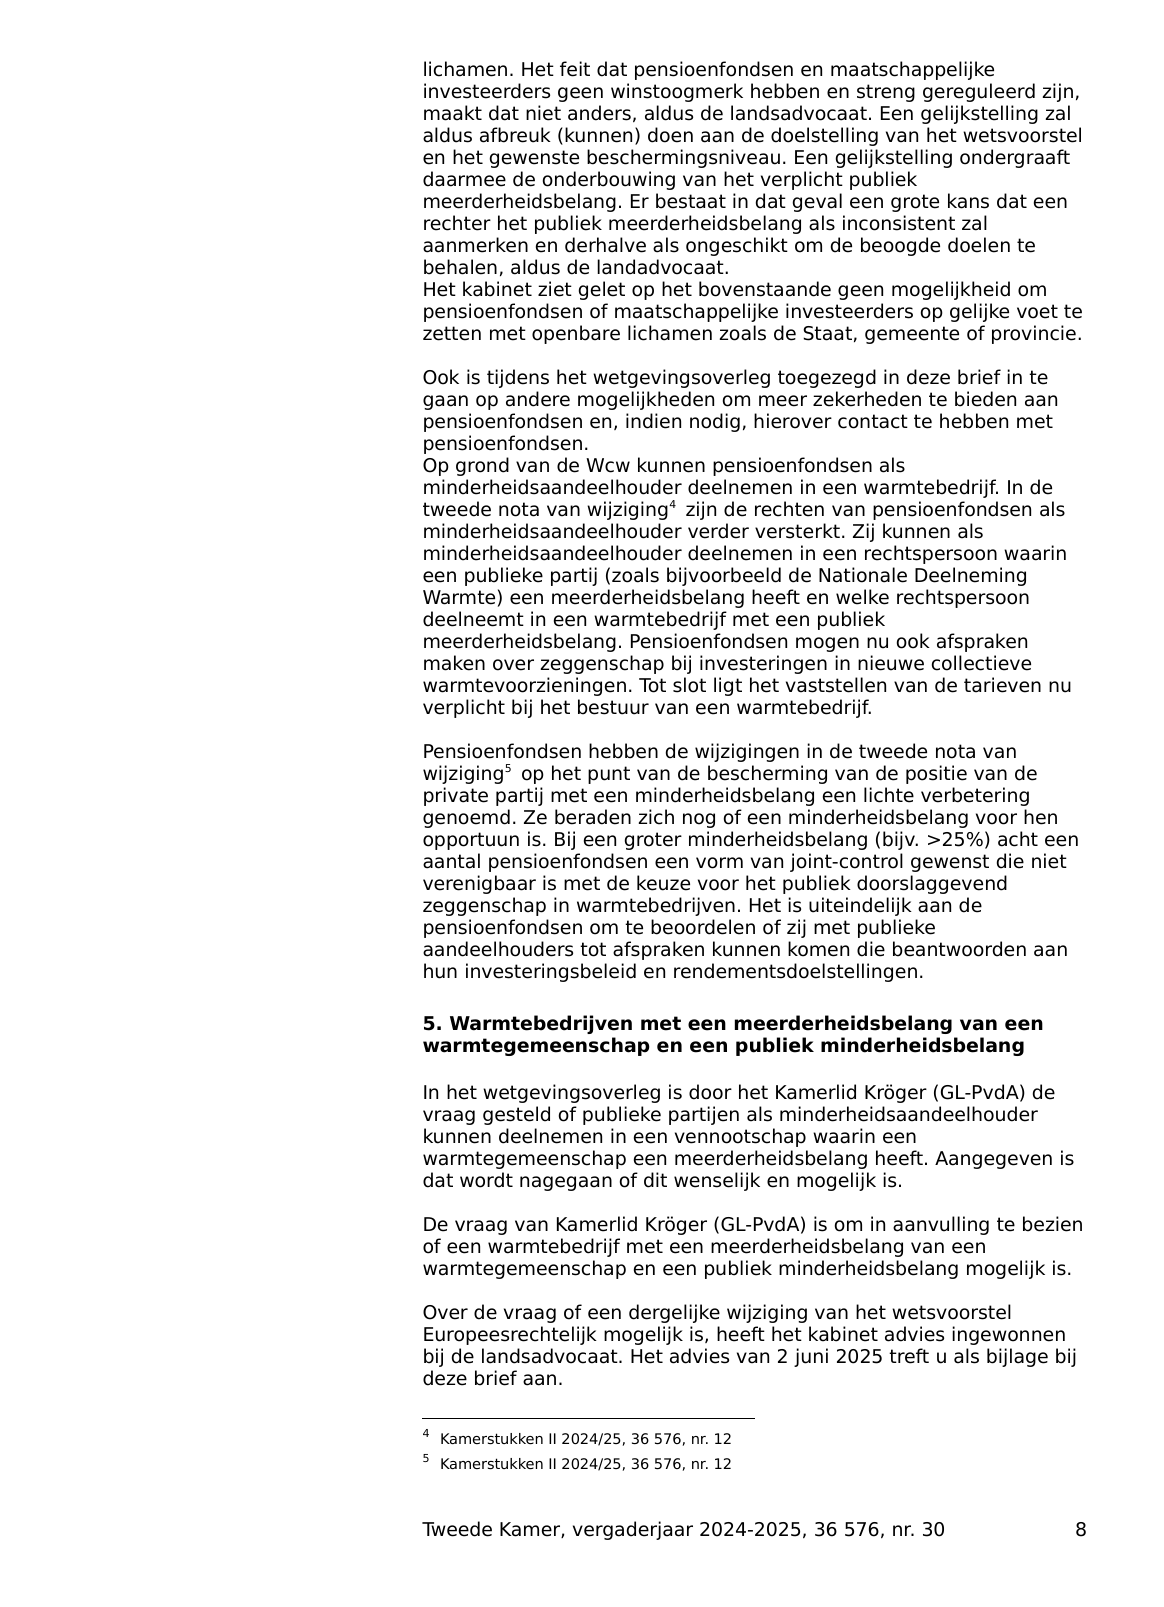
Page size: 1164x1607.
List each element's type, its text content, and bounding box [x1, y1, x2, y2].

text Over de vraag of een dergelijke wijziging van het wetsvoorstel Europeesrechtelijk mogelijk is, heeft het kabinet advies ingewonnen bij de landsadvocaat. Het advies van 2 juni 2025 treft u als bijlage bij deze brief aan. [422, 1302, 1087, 1390]
subtitle 5. Warmtebedrijven met een meerderheidsbelang van een warmtegemeenschap en een publiek minderheidsbelang [422, 1013, 1087, 1057]
text Kamerstukken II 2024/25, 36 576, nr. 12 [422, 1427, 1087, 1449]
text Kamerstukken II 2024/25, 36 576, nr. 12 [422, 1452, 1087, 1474]
text De vraag van Kamerlid Kröger (GL-PvdA) is om in aanvulling te bezien of een warmtebedrijf met een meerderheidsbelang van een warmtegemeenschap en een publiek minderheidsbelang mogelijk is. [422, 1214, 1087, 1279]
text Pensioenfondsen hebben de wijzigingen in de tweede nota van wijziging op het punt van de bescherming van de positie van de private partij met een minderheidsbelang een lichte verbetering genoemd. Ze beraden zich nog of een minderheidsbelang voor hen opportuun is. Bij een groter minderheidsbelang (bijv. >25%) acht een aantal pensioenfondsen een vorm van joint-control gewenst die niet verenigbaar is met de keuze voor het publiek doorslaggevend zeggenschap in warmtebedrijven. Het is uiteindelijk aan de pensioenfondsen om te beoordelen of zij met publieke aandeelhouders tot afspraken kunnen komen die beantwoorden aan hun investeringsbeleid en rendementsdoelstellingen. [422, 741, 1087, 983]
text In het wetgevingsoverleg is door het Kamerlid Kröger (GL-PvdA) de vraag gesteld of publieke partijen als minderheidsaandeelhouder kunnen deelnemen in een vennootschap waarin een warmtegemeenschap een meerderheidsbelang heeft. Aangegeven is dat wordt nagegaan of dit wenselijk en mogelijk is. [422, 1082, 1087, 1191]
text Het kabinet ziet gelet op het bovenstaande geen mogelijkheid om pensioenfondsen of maatschappelijke investeerders op gelijke voet te zetten met openbare lichamen zoals de Staat, gemeente of provincie. [422, 279, 1087, 345]
text lichamen. Het feit dat pensioenfondsen en maatschappelijke investeerders geen winstoogmerk hebben en streng gereguleerd zijn, maakt dat niet anders, aldus de landsadvocaat. Een gelijkstelling zal aldus afbreuk (kunnen) doen aan de doelstelling van het wetsvoorstel en het gewenste beschermingsniveau. Een gelijkstelling ondergraaft daarmee de onderbouwing van het verplicht publiek meerderheidsbelang. Er bestaat in dat geval een grote kans dat een rechter het publiek meerderheidsbelang als inconsistent zal aanmerken en derhalve als ongeschikt om de beoogde doelen te behalen, aldus de landadvocaat. [422, 59, 1087, 279]
text Op grond van de Wcw kunnen pensioenfondsen als minderheidsaandeelhouder deelnemen in een warmtebedrijf. In de tweede nota van wijziging zijn de rechten van pensioenfondsen als minderheidsaandeelhouder verder versterkt. Zij kunnen als minderheidsaandeelhouder deelnemen in een rechtspersoon waarin een publieke partij (zoals bijvoorbeeld de Nationale Deelneming Warmte) een meerderheidsbelang heeft en welke rechtspersoon deelneemt in een warmtebedrijf met een publiek meerderheidsbelang. Pensioenfondsen mogen nu ook afspraken maken over zeggenschap bij investeringen in nieuwe collectieve warmtevoorzieningen. Tot slot ligt het vaststellen van de tarieven nu verplicht bij het bestuur van een warmtebedrijf. [422, 455, 1087, 719]
text Ook is tijdens het wetgevingsoverleg toegezegd in deze brief in te gaan op andere mogelijkheden om meer zekerheden te bieden aan pensioenfondsen en, indien nodig, hierover contact te hebben met pensioenfondsen. [422, 367, 1087, 455]
